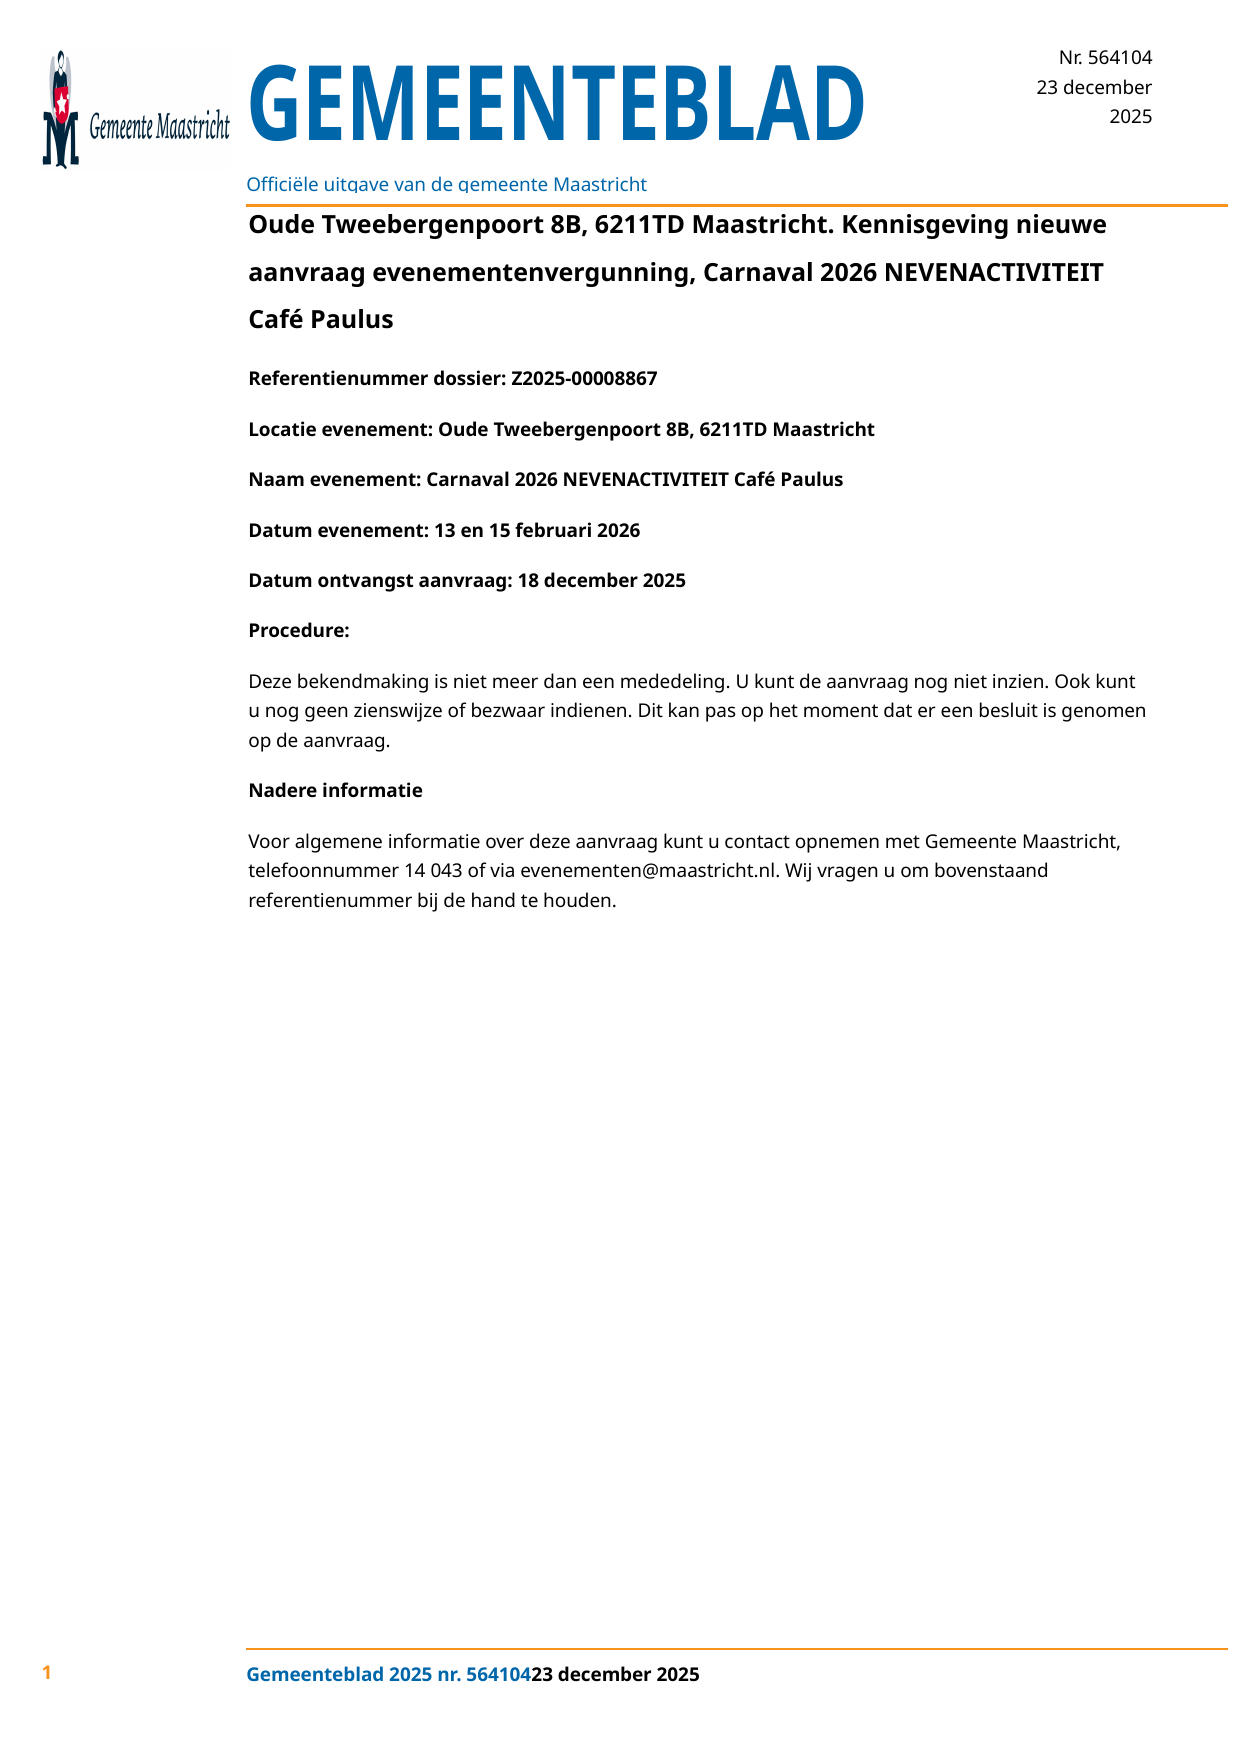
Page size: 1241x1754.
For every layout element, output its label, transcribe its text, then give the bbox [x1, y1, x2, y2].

text Naam evenement: Carnaval 2026 NEVENACTIVITEIT Café Paulus [248, 466, 1152, 492]
text Deze bekendmaking is niet meer dan een mededeling. U kunt de aanvraag nog niet inzien. Ook kunt u nog geen zienswijze of bezwaar indienen. Dit kan pas op het moment dat er een besluit is genomen op de aanvraag. [248, 668, 1152, 753]
text Datum ontvangst aanvraag: 18 december 2025 [248, 567, 1152, 593]
picture [41, 47, 231, 172]
text Oude Tweebergenpoort 8B, 6211TD Maastricht. Kennisgeving nieuwe aanvraag evenementenvergunning, Carnaval 2026 NEVENACTIVITEIT Café Paulus [248, 207, 1152, 336]
text Nadere informatie [248, 778, 1152, 803]
text Voor algemene informatie over deze aanvraag kunt u contact opnemen met Gemeente Maastricht, telefoonnummer 14 043 of via evenementen@maastricht.nl. Wij vragen u om bovenstaand referentienummer bij de hand te houden. [248, 828, 1152, 913]
text Procedure: [248, 618, 1152, 643]
text Referentienummer dossier: Z2025-00008867 [248, 366, 1152, 391]
text Datum evenement: 13 en 15 februari 2026 [248, 517, 1152, 542]
text Locatie evenement: Oude Tweebergenpoort 8B, 6211TD Maastricht [248, 416, 1152, 442]
